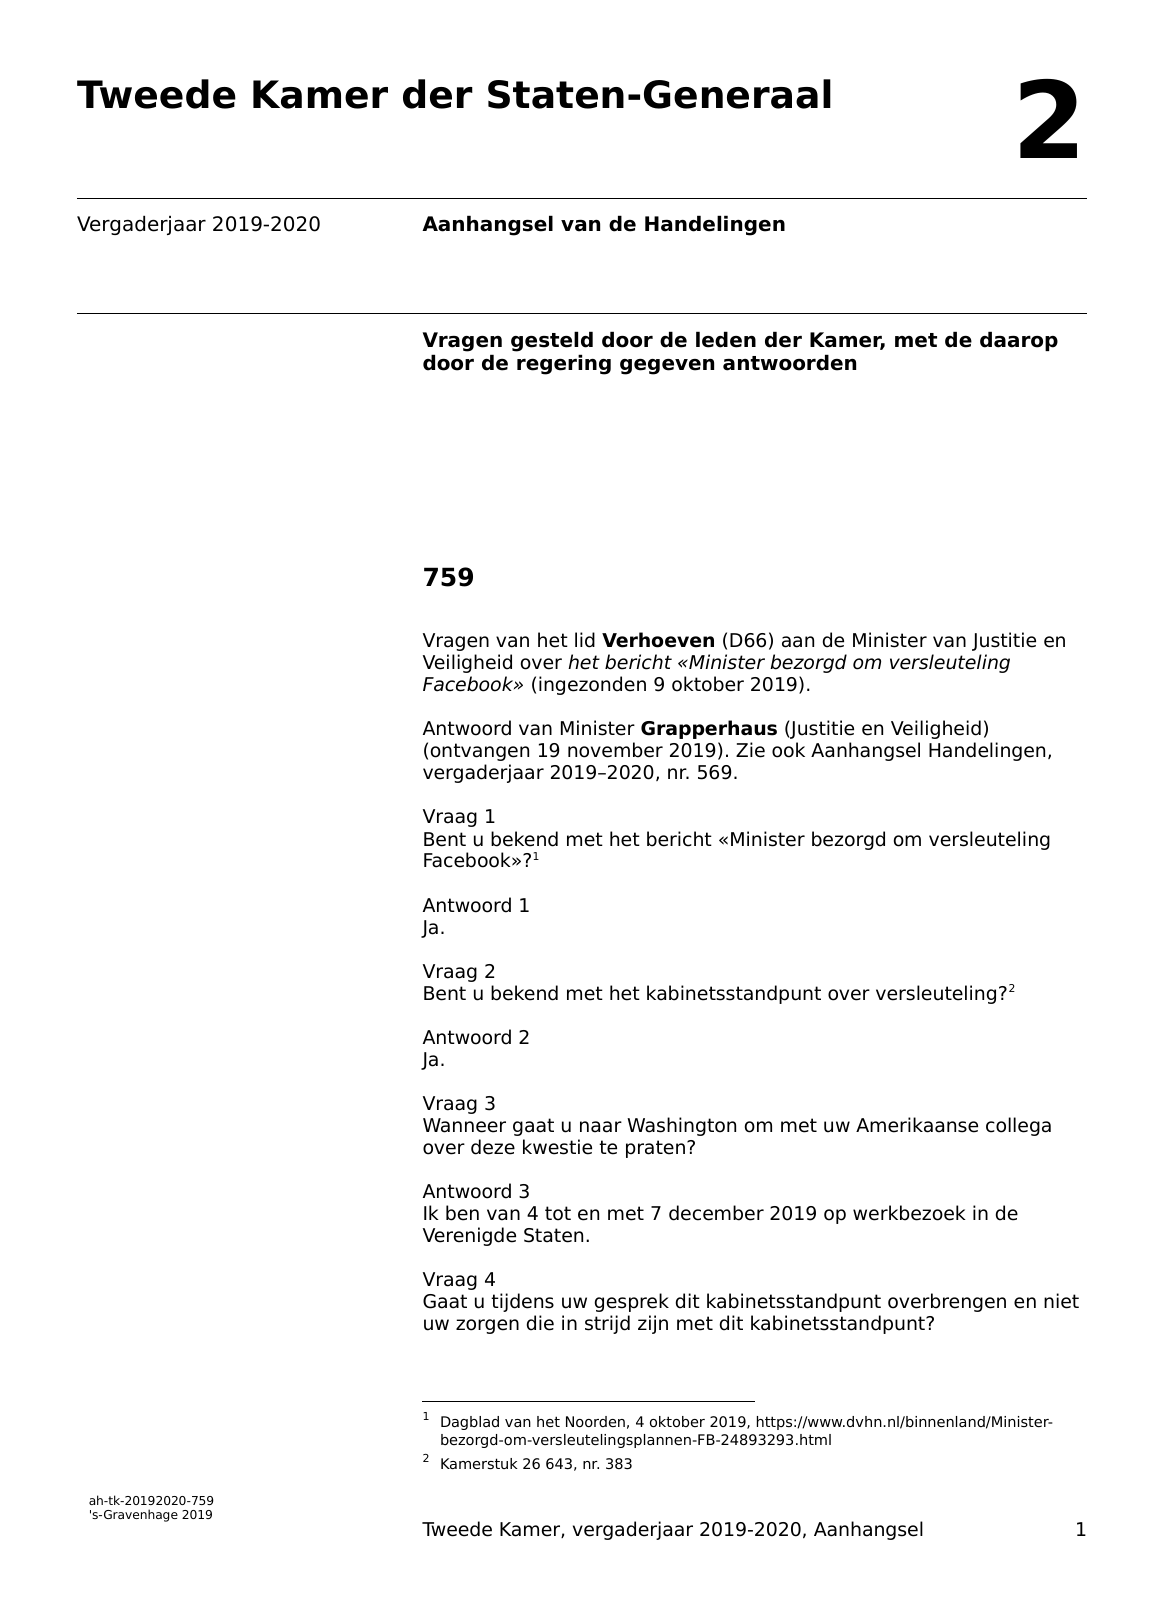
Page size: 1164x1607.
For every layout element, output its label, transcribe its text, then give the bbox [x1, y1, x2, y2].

text Vragen van het lid Verhoeven (D66) aan de Minister van Justitie en Veiligheid over het bericht «Minister bezorgd om versleuteling Facebook» (ingezonden 9 oktober 2019). [422, 630, 1087, 696]
table_cell [77, 314, 422, 375]
text Vraag 4 [422, 1269, 1087, 1291]
text Gaat u tijdens uw gesprek dit kabinetsstandpunt overbrengen en niet uw zorgen die in strijd zijn met dit kabinetsstandpunt? [422, 1291, 1087, 1335]
text 's-Gravenhage 2019 [88, 1508, 323, 1522]
text Vraag 3 [422, 1093, 1087, 1115]
table_cell Aanhangsel van de Handelingen [422, 199, 1087, 313]
text ah-tk-20192020-759 [88, 1494, 323, 1508]
text Vraag 2 [422, 961, 1087, 983]
text Antwoord 3 [422, 1181, 1087, 1203]
text 759 [422, 563, 1087, 592]
text Wanneer gaat u naar Washington om met uw Amerikaanse collega over deze kwestie te praten? [422, 1115, 1087, 1159]
text Bent u bekend met het kabinetsstandpunt over versleuteling? [422, 983, 1087, 1005]
text Antwoord van Minister Grapperhaus (Justitie en Veiligheid) (ontvangen 19 november 2019). Zie ook Aanhangsel Handelingen, vergaderjaar 2019–2020, nr. 569. [422, 718, 1087, 784]
text Vraag 1 [422, 806, 1087, 828]
table_cell Vergaderjaar 2019-2020 [77, 199, 422, 313]
table_cell Vragen gesteld door de leden der Kamer, met de daarop door de regering gegeven antwoorden [422, 314, 1087, 375]
text Ik ben van 4 tot en met 7 december 2019 op werkbezoek in de Verenigde Staten. [422, 1203, 1087, 1247]
table_header 2 [886, 59, 1087, 198]
text Bent u bekend met het bericht «Minister bezorgd om versleuteling Facebook»? [422, 828, 1087, 872]
text Ja. [422, 917, 1087, 938]
text Kamerstuk 26 643, nr. 383 [422, 1452, 1087, 1474]
text Antwoord 2 [422, 1027, 1087, 1049]
text Dagblad van het Noorden, 4 oktober 2019, https://www.dvhn.nl/binnenland/Minister-bezorgd-om-versleutelingsplannen-FB-24893293.html [422, 1410, 1087, 1449]
table_header Tweede Kamer der Staten-Generaal [77, 59, 886, 198]
text Antwoord 1 [422, 894, 1087, 917]
text Ja. [422, 1049, 1087, 1071]
